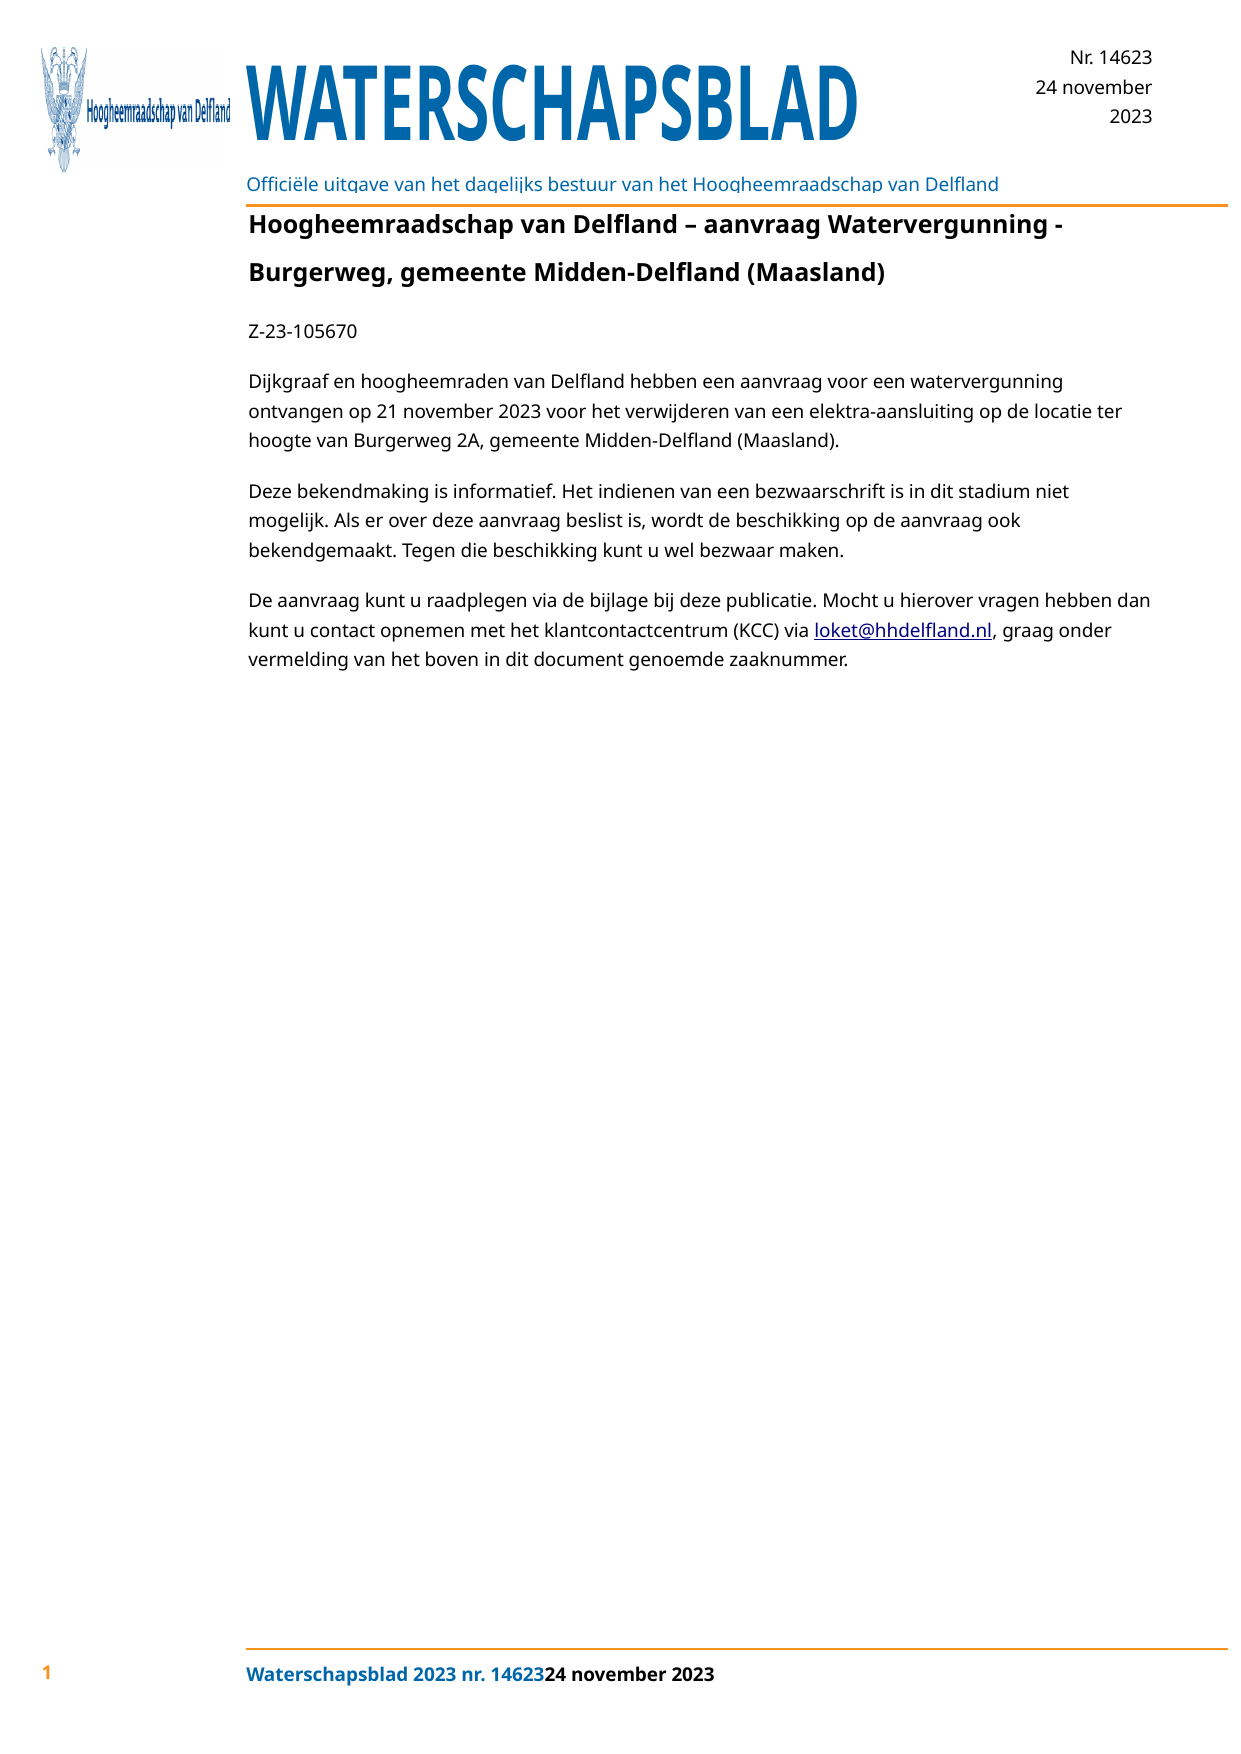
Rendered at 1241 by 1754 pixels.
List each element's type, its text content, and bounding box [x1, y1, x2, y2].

text Hoogheemraadschap van Delfland – aanvraag Watervergunning - Burgerweg, gemeente Midden-Delfland (Maasland) [248, 207, 1152, 288]
text Deze bekendmaking is informatief. Het indienen van een bezwaarschrift is in dit stadium niet mogelijk. Als er over deze aanvraag beslist is, wordt de beschikking op de aanvraag ook bekendgemaakt. Tegen die beschikking kunt u wel bezwaar maken. [248, 478, 1152, 563]
text Z-23-105670 [248, 318, 1152, 344]
text De aanvraag kunt u raadplegen via de bijlage bij deze publicatie. Mocht u hierover vragen hebben dan kunt u contact opnemen met het klantcontactcentrum (KCC) via loket@hhdelfland.nl, graag onder vermelding van het boven in dit document genoemde zaaknummer. [248, 587, 1152, 672]
picture [41, 47, 231, 172]
text Dijkgraaf en hoogheemraden van Delfland hebben een aanvraag voor een watervergunning ontvangen op 21 november 2023 voor het verwijderen van een elektra-aansluiting op de locatie ter hoogte van Burgerweg 2A, gemeente Midden-Delfland (Maasland). [248, 368, 1152, 453]
